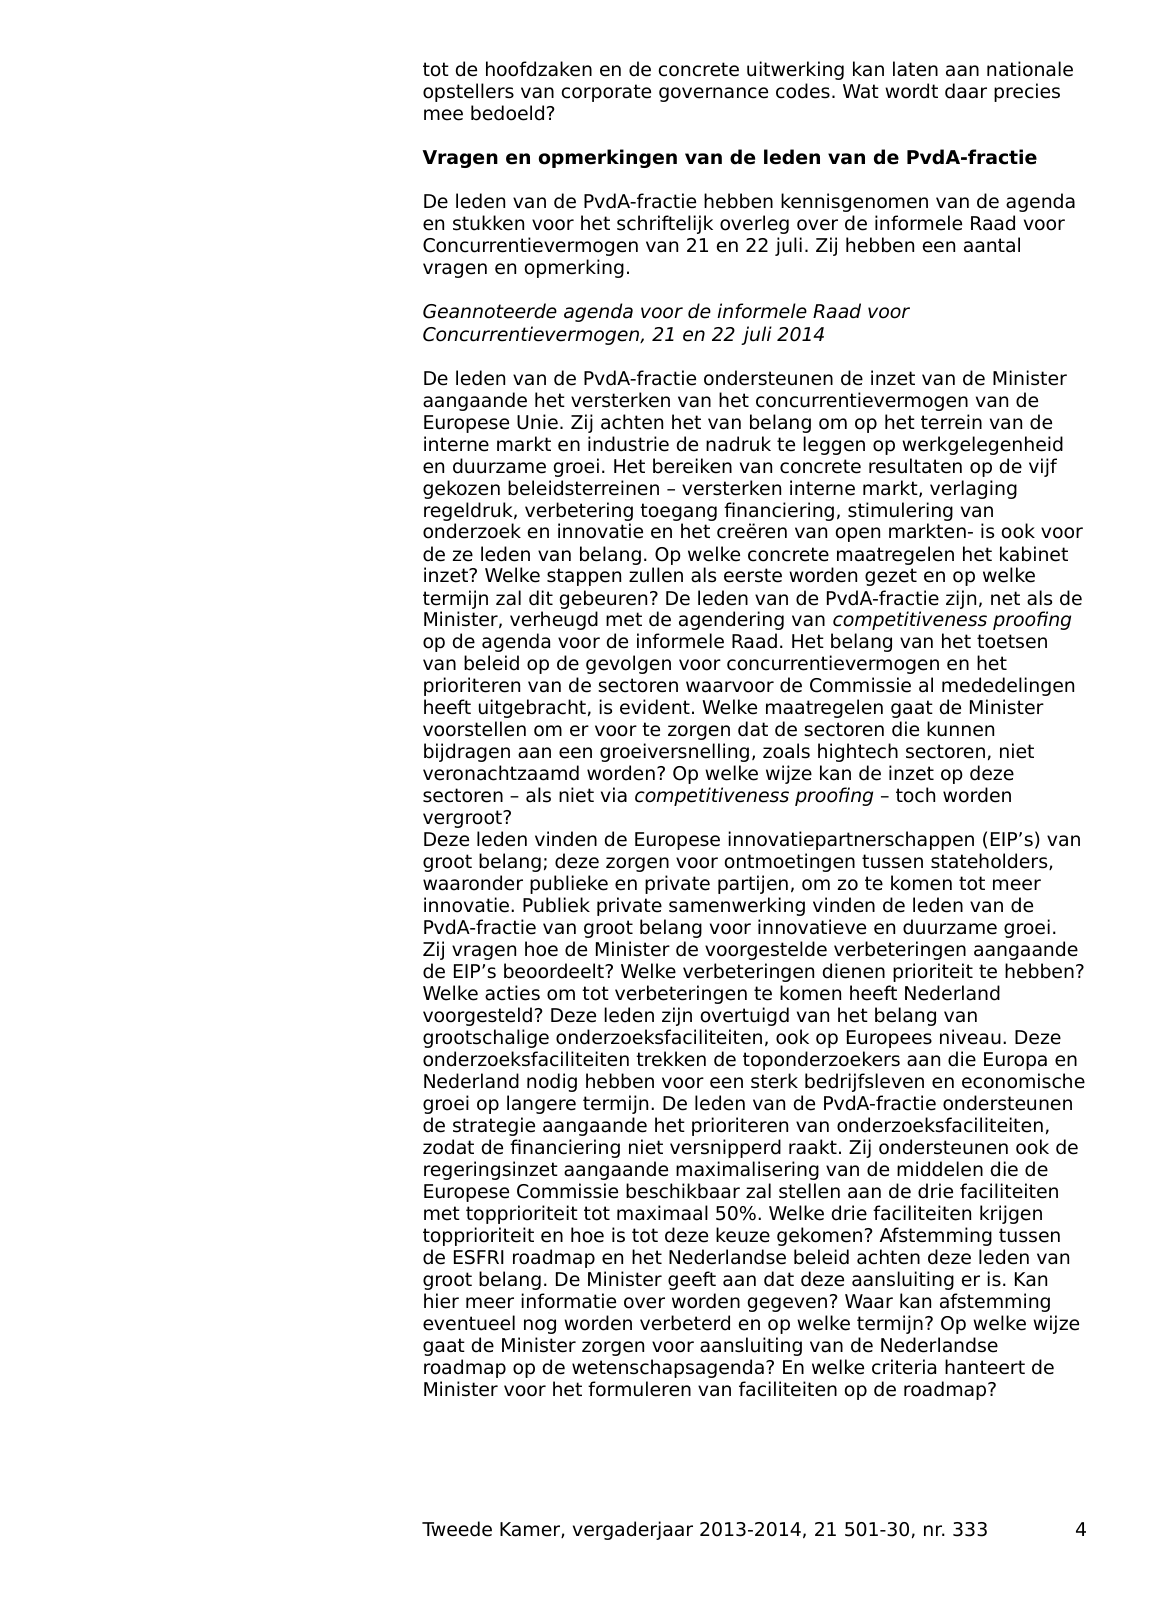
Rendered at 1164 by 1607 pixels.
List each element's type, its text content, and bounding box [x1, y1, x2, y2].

text tot de hoofdzaken en de concrete uitwerking kan laten aan nationale opstellers van corporate governance codes. Wat wordt daar precies mee bedoeld? [422, 59, 1087, 125]
subtitle Vragen en opmerkingen van de leden van de PvdA-fractie [422, 147, 1087, 169]
text De leden van de PvdA-fractie hebben kennisgenomen van de agenda en stukken voor het schriftelijk overleg over de informele Raad voor Concurrentievermogen van 21 en 22 juli. Zij hebben een aantal vragen en opmerking. [422, 191, 1087, 279]
text De leden van de PvdA-fractie ondersteunen de inzet van de Minister aangaande het versterken van het concurrentievermogen van de Europese Unie. Zij achten het van belang om op het terrein van de interne markt en industrie de nadruk te leggen op werkgelegenheid en duurzame groei. Het bereiken van concrete resultaten op de vijf gekozen beleidsterreinen – versterken interne markt, verlaging regeldruk, verbetering toegang financiering, stimulering van onderzoek en innovatie en het creëren van open markten- is ook voor de ze leden van belang. Op welke concrete maatregelen het kabinet inzet? Welke stappen zullen als eerste worden gezet en op welke termijn zal dit gebeuren? De leden van de PvdA-fractie zijn, net als de Minister, verheugd met de agendering van competitiveness proofing op de agenda voor de informele Raad. Het belang van het toetsen van beleid op de gevolgen voor concurrentievermogen en het prioriteren van de sectoren waarvoor de Commissie al mededelingen heeft uitgebracht, is evident. Welke maatregelen gaat de Minister voorstellen om er voor te zorgen dat de sectoren die kunnen bijdragen aan een groeiversnelling, zoals hightech sectoren, niet veronachtzaamd worden? Op welke wijze kan de inzet op deze sectoren – als niet via competitiveness proofing – toch worden vergroot? [422, 368, 1087, 829]
text Deze leden vinden de Europese innovatiepartnerschappen (EIP’s) van groot belang; deze zorgen voor ontmoetingen tussen stateholders, waaronder publieke en private partijen, om zo te komen tot meer innovatie. Publiek private samenwerking vinden de leden van de PvdA-fractie van groot belang voor innovatieve en duurzame groei. Zij vragen hoe de Minister de voorgestelde verbeteringen aangaande de EIP’s beoordeelt? Welke verbeteringen dienen prioriteit te hebben? Welke acties om tot verbeteringen te komen heeft Nederland voorgesteld? Deze leden zijn overtuigd van het belang van grootschalige onderzoeksfaciliteiten, ook op Europees niveau. Deze onderzoeksfaciliteiten trekken de toponderzoekers aan die Europa en Nederland nodig hebben voor een sterk bedrijfsleven en economische groei op langere termijn. De leden van de PvdA-fractie ondersteunen de strategie aangaande het prioriteren van onderzoeksfaciliteiten, zodat de financiering niet versnipperd raakt. Zij ondersteunen ook de regeringsinzet aangaande maximalisering van de middelen die de Europese Commissie beschikbaar zal stellen aan de drie faciliteiten met topprioriteit tot maximaal 50%. Welke drie faciliteiten krijgen topprioriteit en hoe is tot deze keuze gekomen? Afstemming tussen de ESFRI roadmap en het Nederlandse beleid achten deze leden van groot belang. De Minister geeft aan dat deze aansluiting er is. Kan hier meer informatie over worden gegeven? Waar kan afstemming eventueel nog worden verbeterd en op welke termijn? Op welke wijze gaat de Minister zorgen voor aansluiting van de Nederlandse roadmap op de wetenschapsagenda? En welke criteria hanteert de Minister voor het formuleren van faciliteiten op de roadmap? [422, 829, 1087, 1401]
subtitle Geannoteerde agenda voor de informele Raad voor Concurrentievermogen, 21 en 22 juli 2014 [422, 301, 1087, 345]
